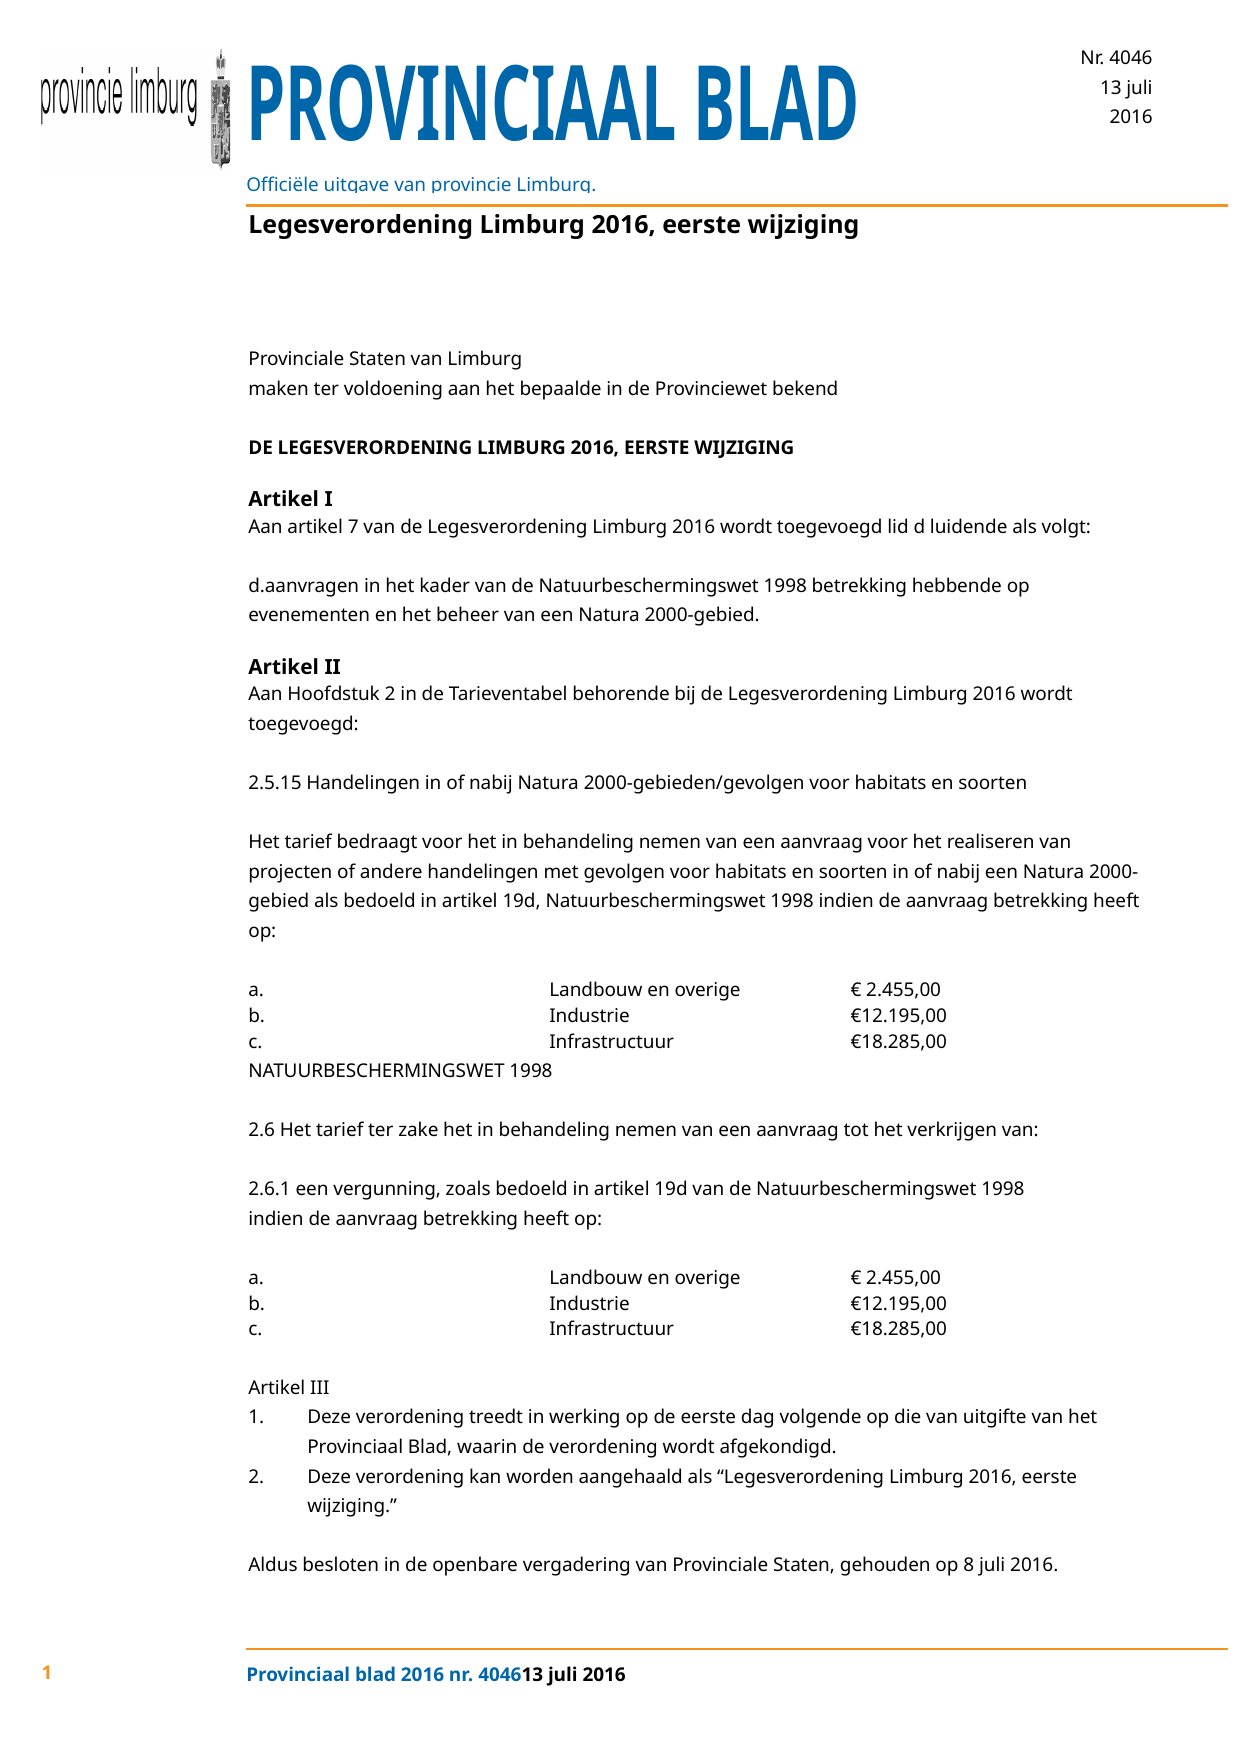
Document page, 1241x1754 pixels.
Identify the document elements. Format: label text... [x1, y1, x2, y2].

text Aan Hoofdstuk 2 in de Tarieventabel behorende bij de Legesverordening Limburg 2016 wordt toegevoegd: [248, 681, 1152, 736]
text 2.6 Het tarief ter zake het in behandeling nemen van een aanvraag tot het verkrijgen van: [248, 1116, 1152, 1142]
table_header € 2.455,00 [850, 1264, 1152, 1290]
table_header Landbouw en overige [549, 976, 850, 1002]
table_cell €18.285,00 [850, 1028, 1152, 1054]
text indien de aanvraag betrekking heeft op: [248, 1205, 1152, 1231]
text DE LEGESVERORDENING LIMBURG 2016, EERSTE WIJZIGING [248, 434, 1152, 460]
text Het tarief bedraagt voor het in behandeling nemen van een aanvraag voor het realiseren van projecten of andere handelingen met gevolgen voor habitats en soorten in of nabij een Natura 2000-gebied als bedoeld in artikel 19d, Natuurbeschermingswet 1998 indien de aanvraag betrekking heeft op: [248, 828, 1152, 943]
text Aan artikel 7 van de Legesverordening Limburg 2016 wordt toegevoegd lid d luidende als volgt: [248, 513, 1152, 539]
text 2.6.1 een vergunning, zoals bedoeld in artikel 19d van de Natuurbeschermingswet 1998 [248, 1175, 1152, 1201]
table_header a. [248, 976, 549, 1002]
table_header a. [248, 1264, 549, 1290]
table_cell b. [248, 1290, 549, 1316]
table_header € 2.455,00 [850, 976, 1152, 1002]
list Deze verordening treedt in werking op de eerste dag volgende op die van uitgifte van het Provinciaal Blad, waarin de verordening wordt afgekondigd. [248, 1404, 1152, 1459]
table_cell b. [248, 1002, 549, 1028]
text Artikel I [248, 484, 1152, 513]
text Legesverordening Limburg 2016, eerste wijziging [248, 207, 1152, 241]
picture [41, 47, 231, 172]
list Deze verordening kan worden aangehaald als “Legesverordening Limburg 2016, eerste wijziging.” [248, 1463, 1152, 1518]
table_cell Infrastructuur [549, 1028, 850, 1054]
text d.aanvragen in het kader van de Natuurbeschermingswet 1998 betrekking hebbende op evenementen en het beheer van een Natura 2000-gebied. [248, 572, 1152, 627]
table_header Landbouw en overige [549, 1264, 850, 1290]
table_cell c. [248, 1028, 549, 1054]
table_cell Industrie [549, 1002, 850, 1028]
table_cell c. [248, 1316, 549, 1341]
text NATUURBESCHERMINGSWET 1998 [248, 1057, 1152, 1083]
text 2.5.15 Handelingen in of nabij Natura 2000-gebieden/gevolgen voor habitats en soorten [248, 769, 1152, 795]
text Artikel II [248, 652, 1152, 681]
text Provinciale Staten van Limburg [248, 345, 1152, 371]
table_cell €12.195,00 [850, 1290, 1152, 1316]
text Aldus besloten in de openbare vergadering van Provinciale Staten, gehouden op 8 juli 2016. [248, 1552, 1152, 1577]
text Artikel III [248, 1374, 1152, 1400]
table_cell €12.195,00 [850, 1002, 1152, 1028]
text maken ter voldoening aan het bepaalde in de Provinciewet bekend [248, 375, 1152, 401]
table_cell Industrie [549, 1290, 850, 1316]
table_cell Infrastructuur [549, 1316, 850, 1341]
table_cell €18.285,00 [850, 1316, 1152, 1341]
